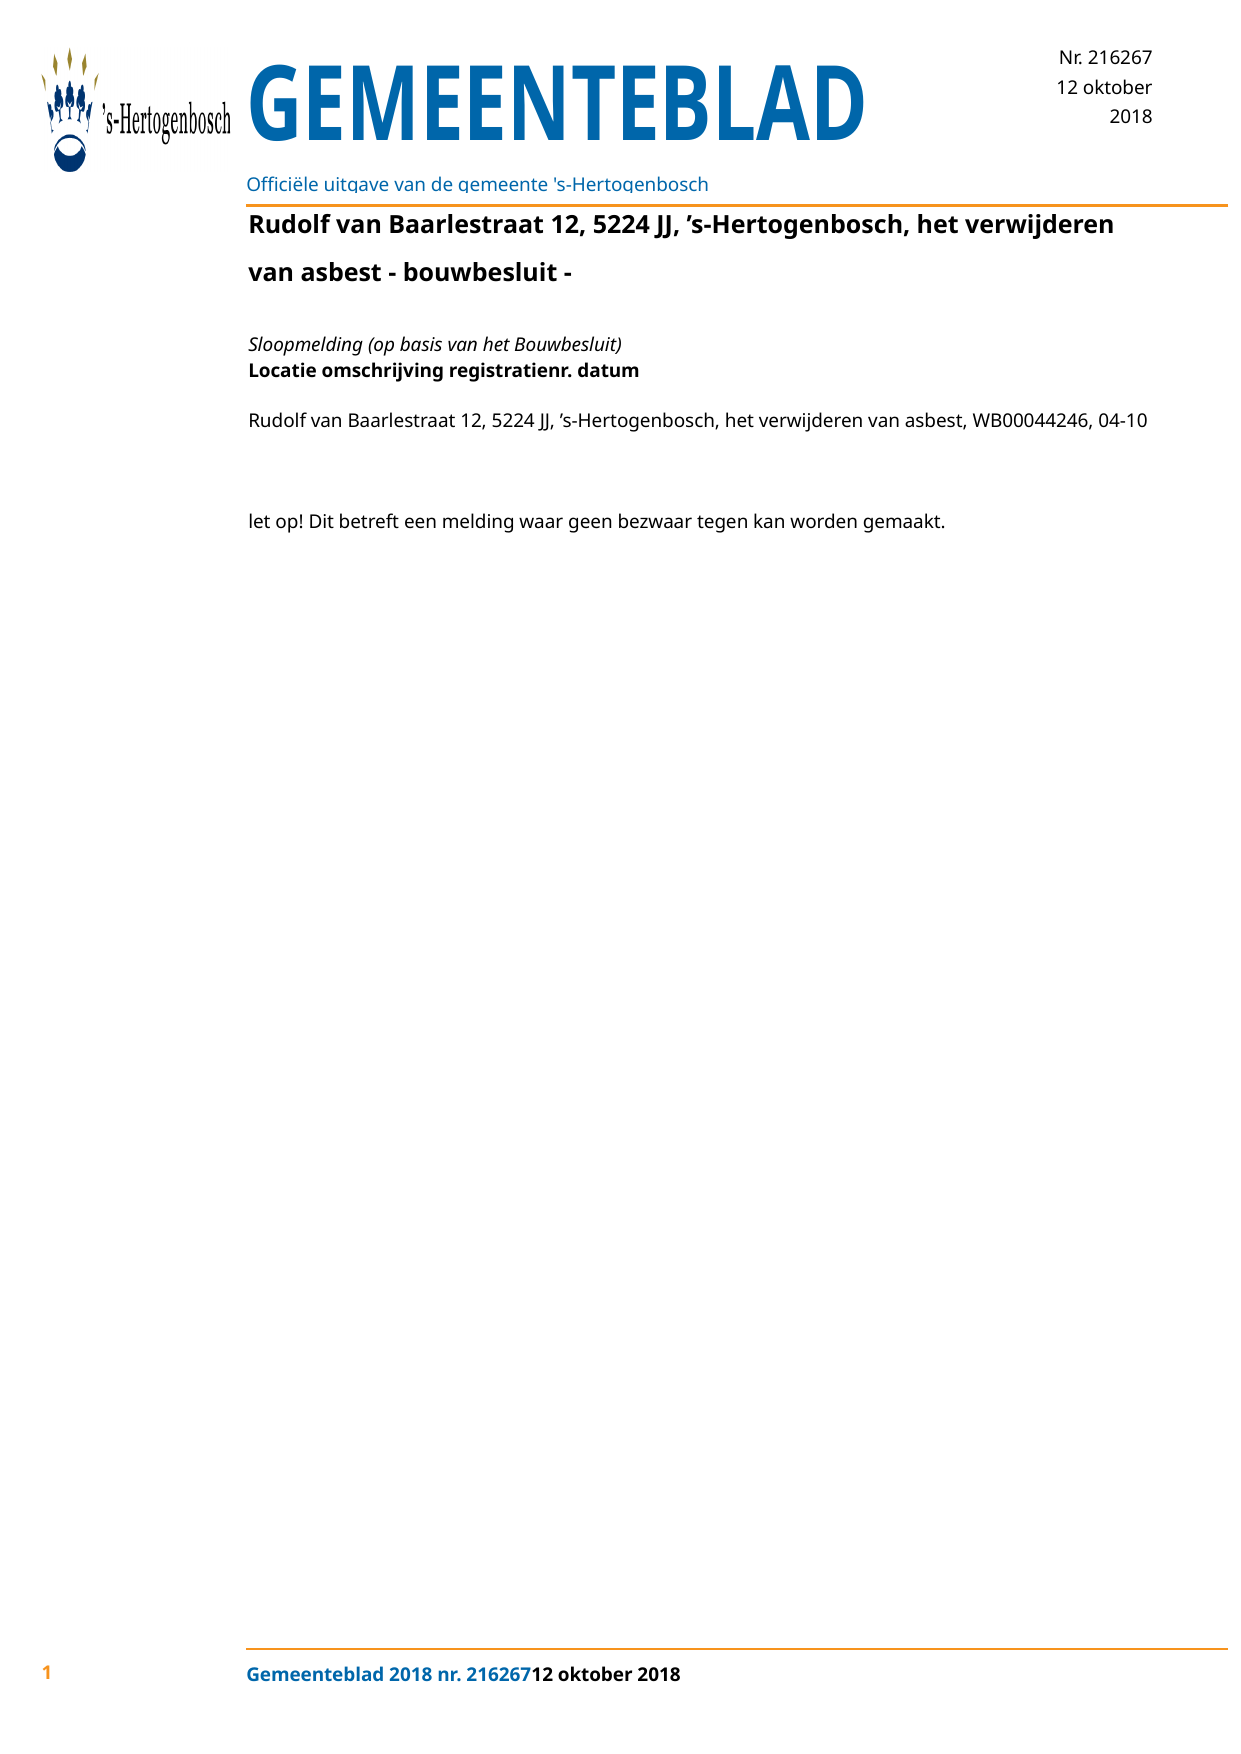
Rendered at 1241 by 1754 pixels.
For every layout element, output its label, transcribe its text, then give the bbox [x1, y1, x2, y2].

text let op! Dit betreft een melding waar geen bezwaar tegen kan worden gemaakt. [248, 508, 1152, 534]
text Rudolf van Baarlestraat 12, 5224 JJ, ’s-Hertogenbosch, het verwijderen van asbest, WB00044246, 04-10 [248, 408, 1152, 433]
text Locatie omschrijving registratienr. datum [248, 357, 1152, 383]
picture [41, 47, 231, 172]
text Sloopmelding (op basis van het Bouwbesluit) [248, 331, 1152, 357]
text Rudolf van Baarlestraat 12, 5224 JJ, ’s-Hertogenbosch, het verwijderen van asbest - bouwbesluit - [248, 207, 1152, 288]
